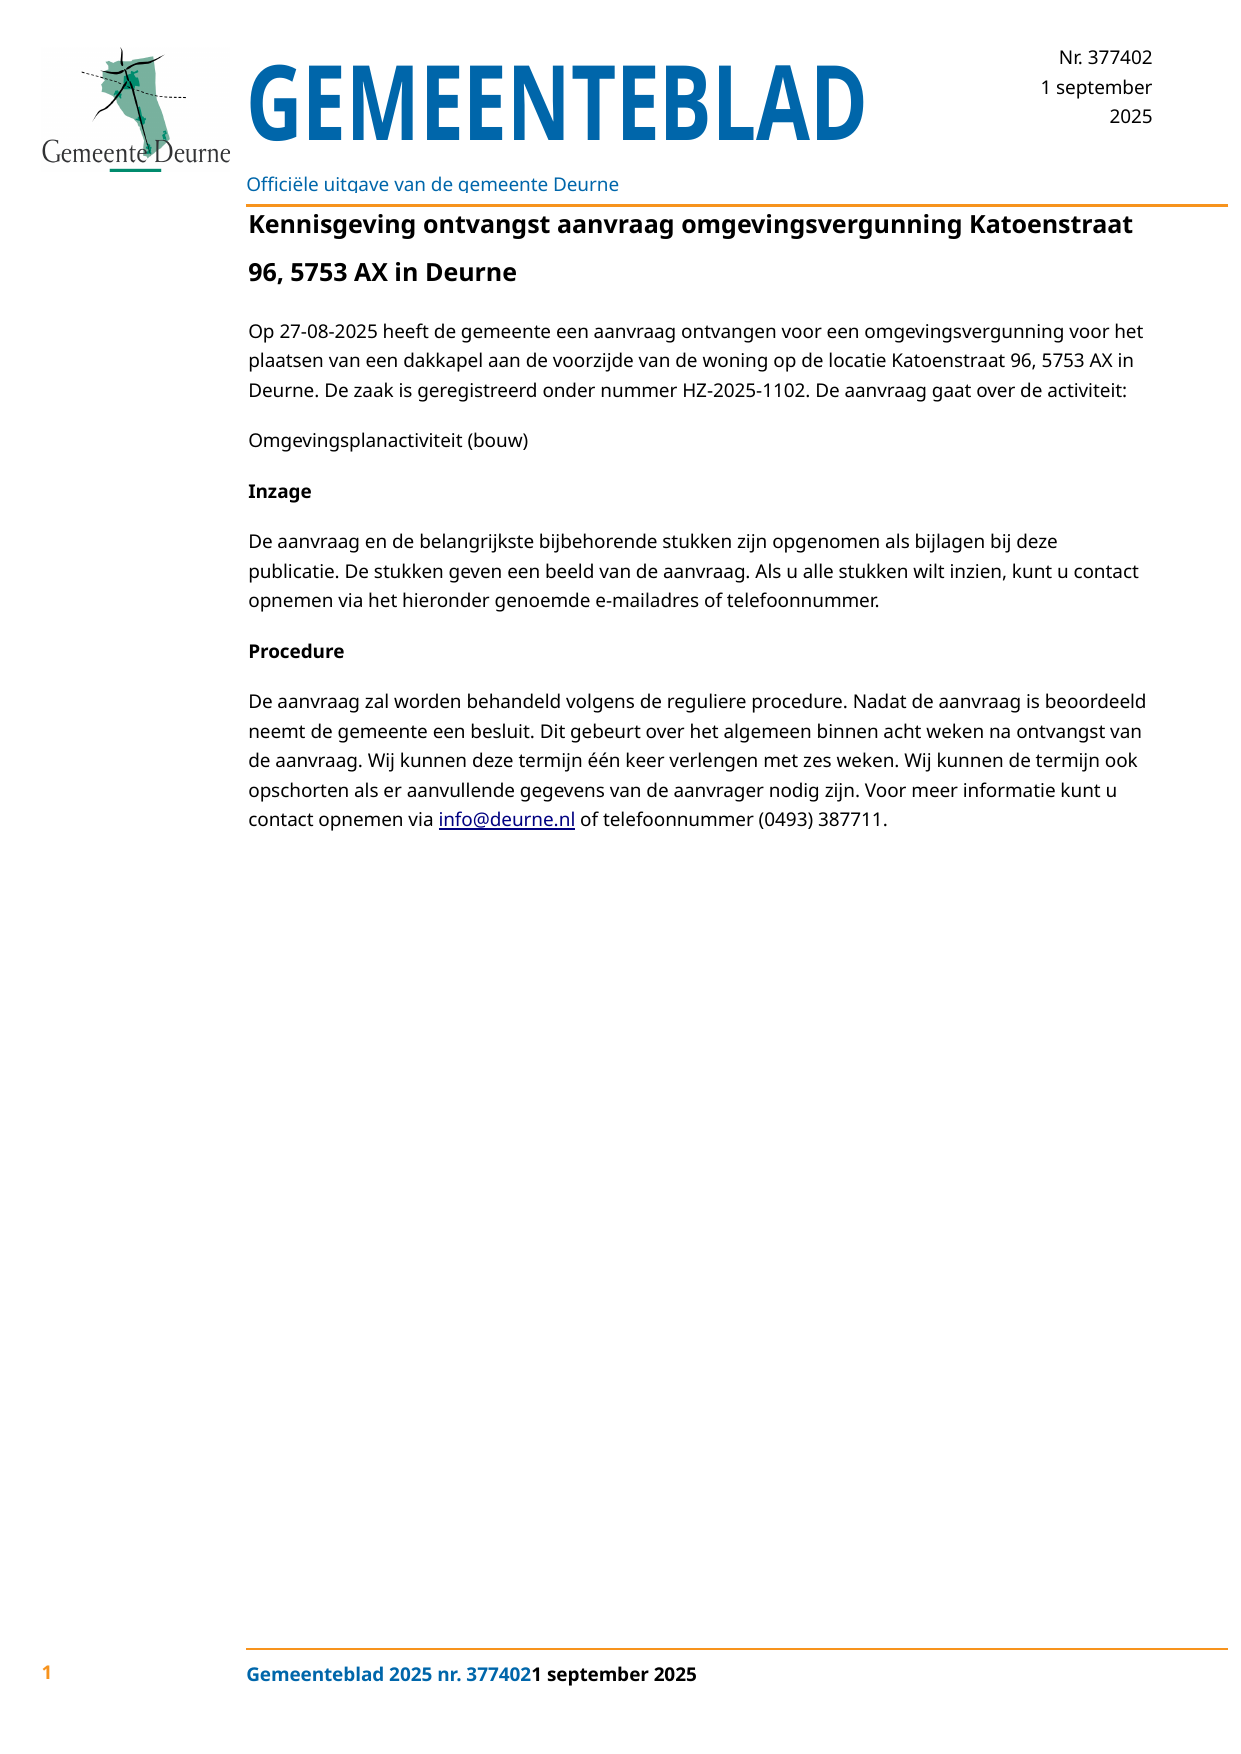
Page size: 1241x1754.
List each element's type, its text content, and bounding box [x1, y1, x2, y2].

text Kennisgeving ontvangst aanvraag omgevingsvergunning Katoenstraat 96, 5753 AX in Deurne [248, 207, 1152, 288]
text De aanvraag zal worden behandeld volgens de reguliere procedure. Nadat de aanvraag is beoordeeld neemt de gemeente een besluit. Dit gebeurt over het algemeen binnen acht weken na ontvangst van de aanvraag. Wij kunnen deze termijn één keer verlengen met zes weken. Wij kunnen de termijn ook opschorten als er aanvullende gegevens van de aanvrager nodig zijn. Voor meer informatie kunt u contact opnemen via info@deurne.nl of telefoonnummer (0493) 387711. [248, 688, 1152, 832]
picture [41, 47, 231, 172]
text Inzage [248, 478, 1152, 504]
text Omgevingsplanactiviteit (bouw) [248, 427, 1152, 453]
text Procedure [248, 638, 1152, 664]
text Op 27-08-2025 heeft de gemeente een aanvraag ontvangen voor een omgevingsvergunning voor het plaatsen van een dakkapel aan de voorzijde van de woning op de locatie Katoenstraat 96, 5753 AX in Deurne. De zaak is geregistreerd onder nummer HZ-2025-1102. De aanvraag gaat over de activiteit: [248, 318, 1152, 403]
text De aanvraag en de belangrijkste bijbehorende stukken zijn opgenomen als bijlagen bij deze publicatie. De stukken geven een beeld van de aanvraag. Als u alle stukken wilt inzien, kunt u contact opnemen via het hieronder genoemde e-mailadres of telefoonnummer. [248, 528, 1152, 613]
